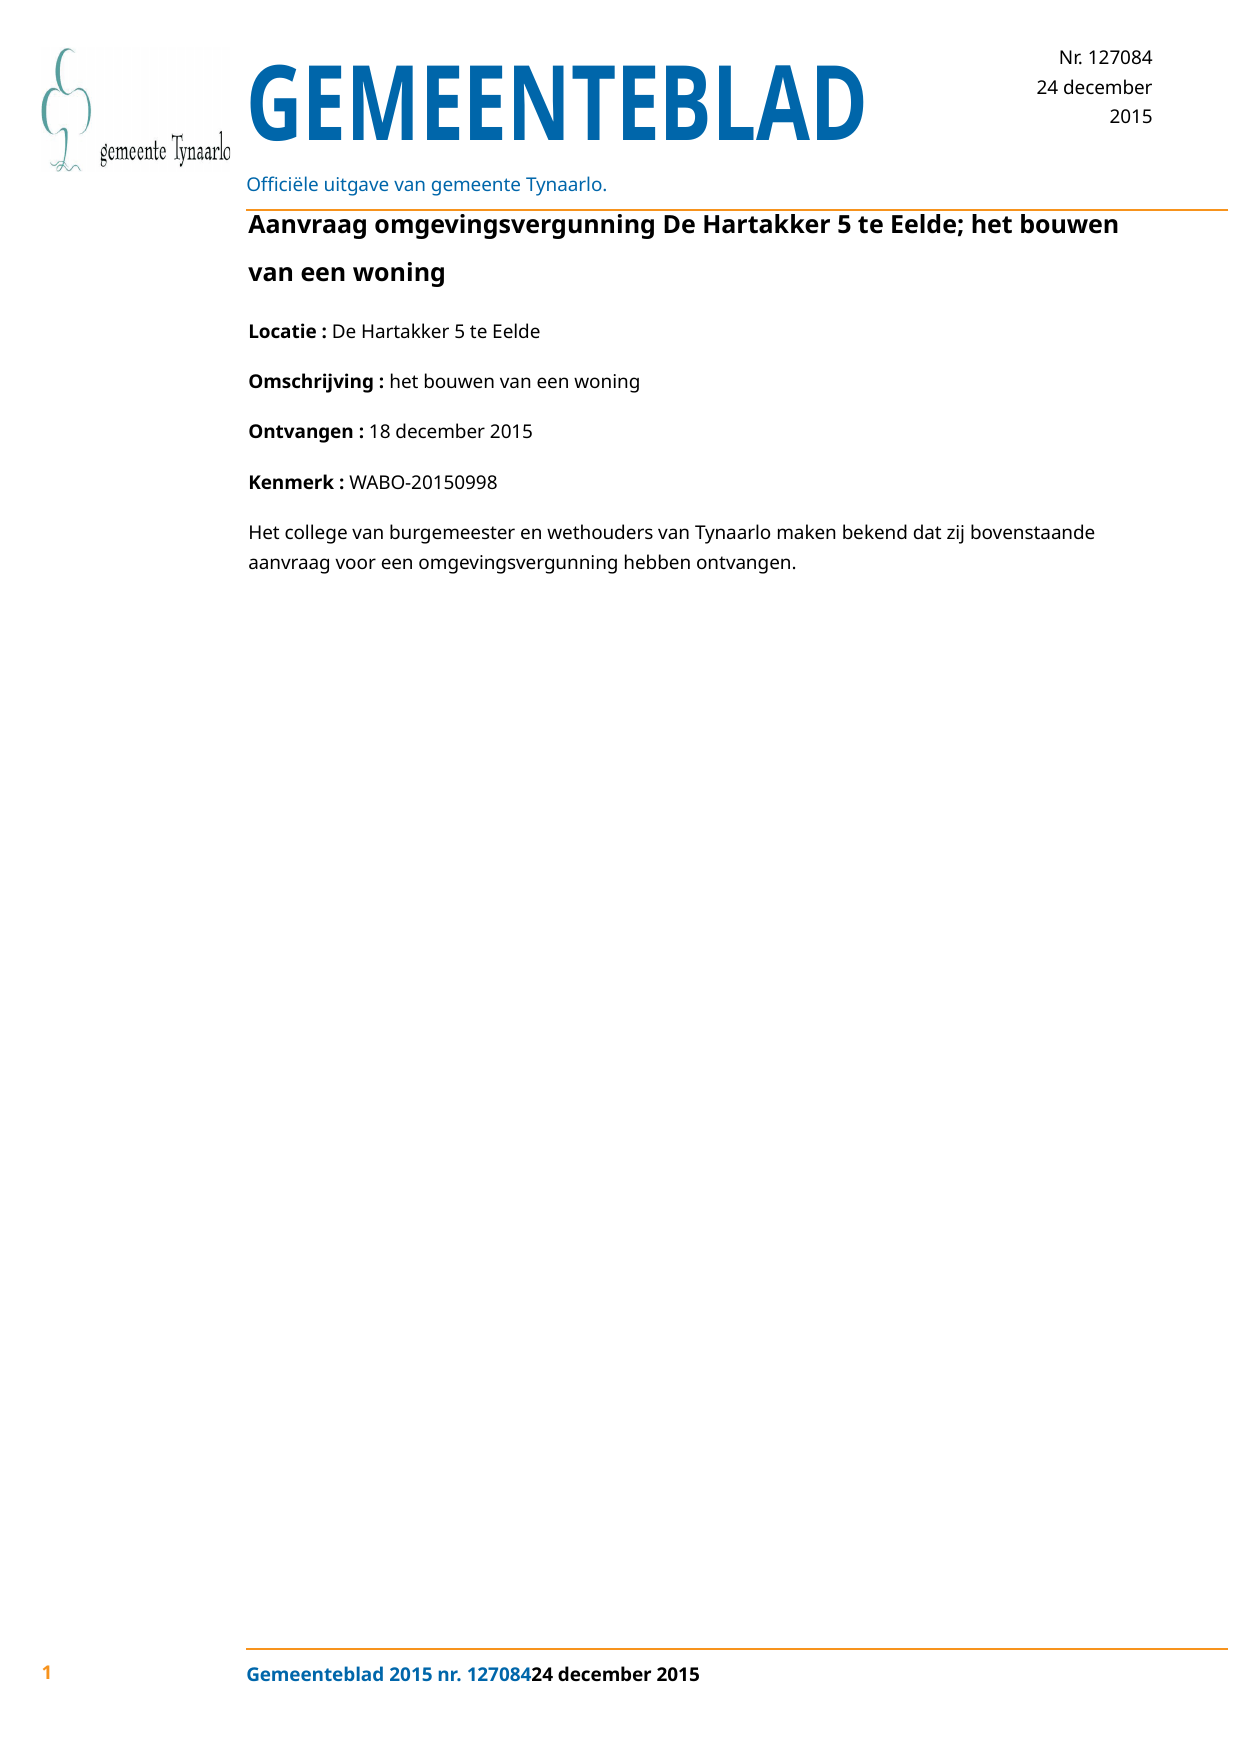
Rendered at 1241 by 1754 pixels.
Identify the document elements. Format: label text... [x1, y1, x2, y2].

text Het college van burgemeester en wethouders van Tynaarlo maken bekend dat zij bovenstaande aanvraag voor een omgevingsvergunning hebben ontvangen. [248, 519, 1152, 575]
text Locatie : De Hartakker 5 te Eelde [248, 318, 1152, 344]
text Omschrijving : het bouwen van een woning [248, 368, 1152, 394]
text Aanvraag omgevingsvergunning De Hartakker 5 te Eelde; het bouwen van een woning [248, 211, 1152, 288]
picture [41, 47, 231, 172]
text Kenmerk : WABO-20150998 [248, 469, 1152, 495]
text Ontvangen : 18 december 2015 [248, 419, 1152, 444]
